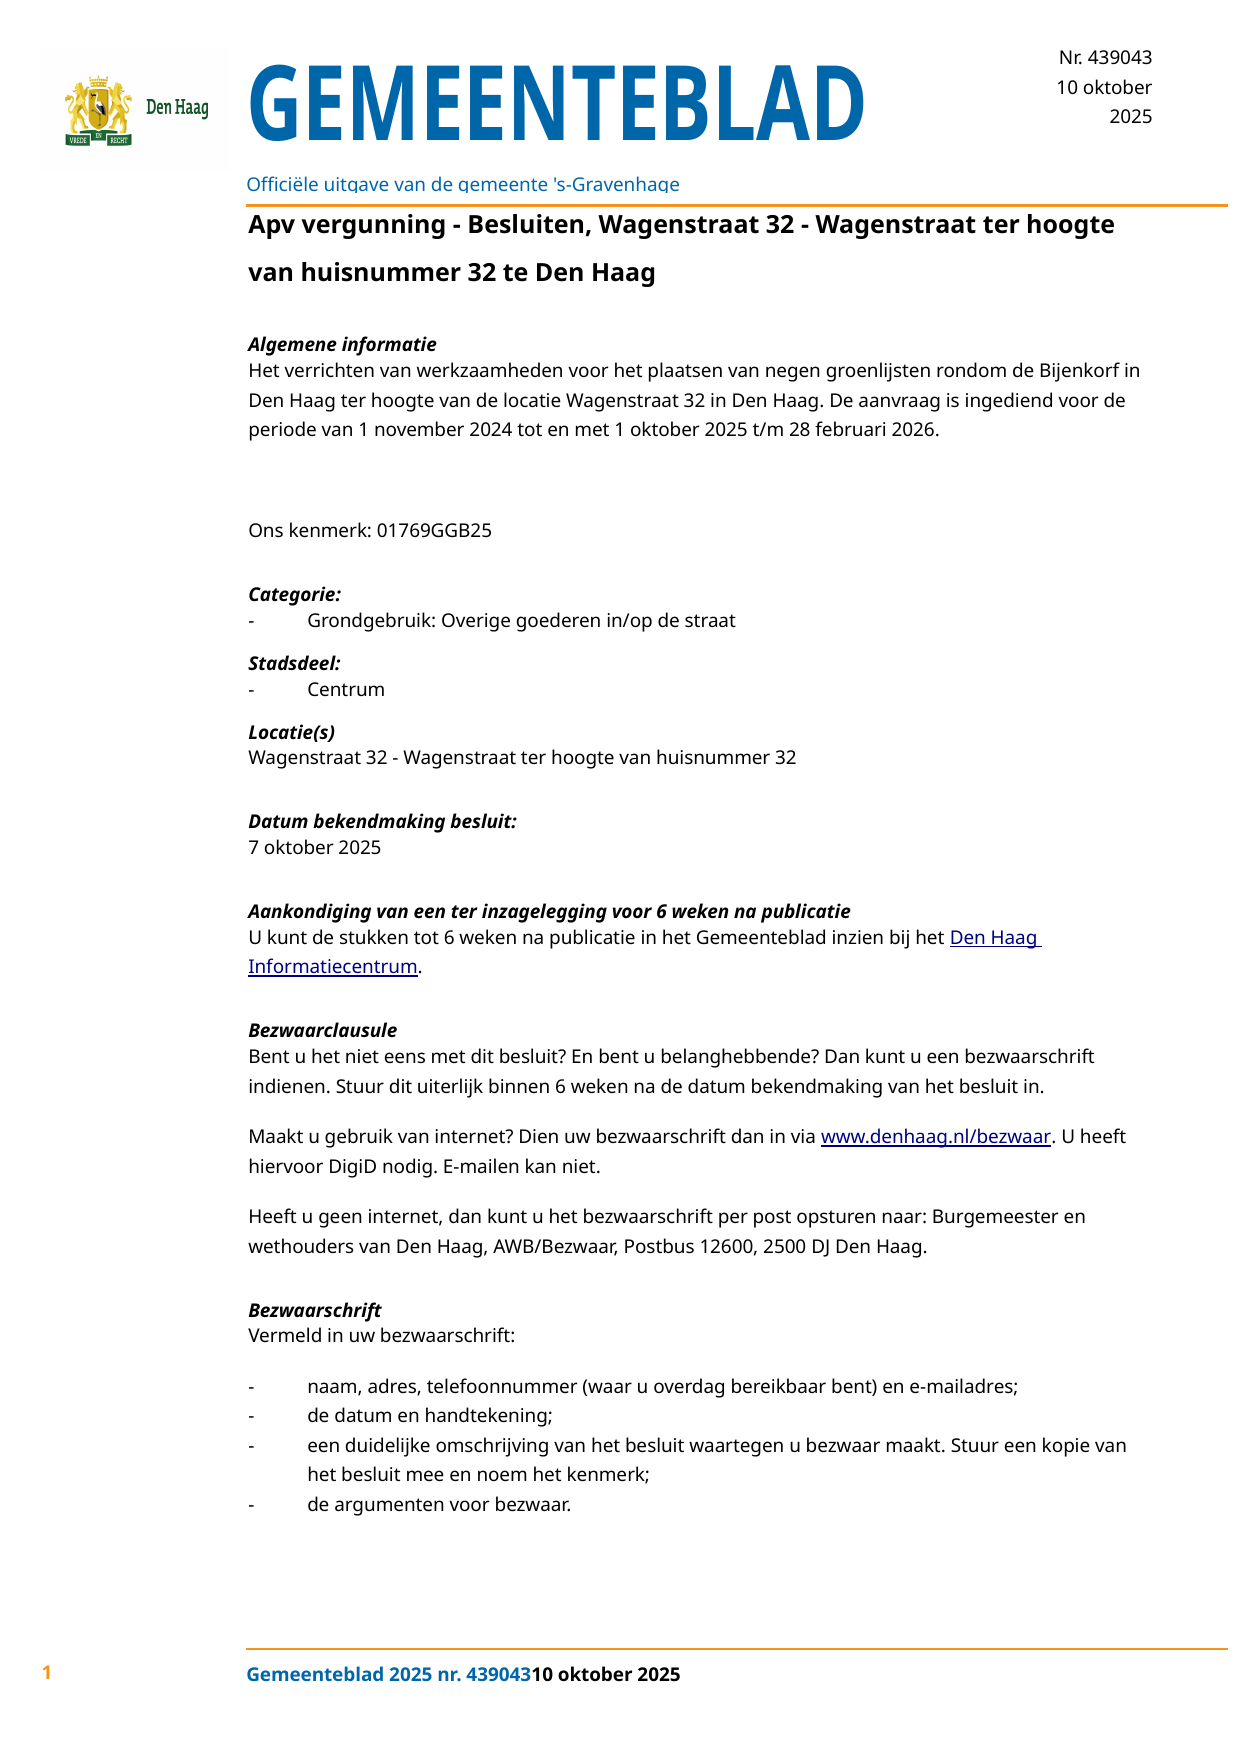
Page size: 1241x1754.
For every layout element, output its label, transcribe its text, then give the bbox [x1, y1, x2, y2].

text Ons kenmerk: 01769GGB25 [248, 517, 1152, 543]
text Bent u het niet eens met dit besluit? En bent u belanghebbende? Dan kunt u een bezwaarschrift indienen. Stuur dit uiterlijk binnen 6 weken na de datum bekendmaking van het besluit in. [248, 1043, 1152, 1098]
text Stadsdeel: [248, 650, 1152, 676]
text Bezwaarschrift [248, 1297, 1152, 1322]
text Het verrichten van werkzaamheden voor het plaatsen van negen groenlijsten rondom de Bijenkorf in Den Haag ter hoogte van de locatie Wagenstraat 32 in Den Haag. De aanvraag is ingediend voor de periode van 1 november 2024 tot en met 1 oktober 2025 t/m 28 februari 2026. [248, 357, 1152, 442]
text Datum bekendmaking besluit: [248, 808, 1152, 834]
text Locatie(s) [248, 719, 1152, 744]
list naam, adres, telefoonnummer (waar u overdag bereikbaar bent) en e-mailadres; [248, 1373, 1152, 1399]
text U kunt de stukken tot 6 weken na publicatie in het Gemeenteblad inzien bij het Den Haag Informatiecentrum. [248, 924, 1152, 979]
text Wagenstraat 32 - Wagenstraat ter hoogte van huisnummer 32 [248, 744, 1152, 770]
text Apv vergunning - Besluiten, Wagenstraat 32 - Wagenstraat ter hoogte van huisnummer 32 te Den Haag [248, 207, 1152, 288]
text Heeft u geen internet, dan kunt u het bezwaarschrift per post opsturen naar: Burgemeester en wethouders van Den Haag, AWB/Bezwaar, Postbus 12600, 2500 DJ Den Haag. [248, 1203, 1152, 1258]
list de datum en handtekening; [248, 1402, 1152, 1428]
list Grondgebruik: Overige goederen in/op de straat [248, 607, 1152, 633]
text Maakt u gebruik van internet? Dien uw bezwaarschrift dan in via www.denhaag.nl/bezwaar. U heeft hiervoor DigiD nodig. E-mailen kan niet. [248, 1123, 1152, 1178]
text Aankondiging van een ter inzagelegging voor 6 weken na publicatie [248, 898, 1152, 924]
list een duidelijke omschrijving van het besluit waartegen u bezwaar maakt. Stuur een kopie van het besluit mee en noem het kenmerk; [248, 1432, 1152, 1487]
text Categorie: [248, 581, 1152, 607]
list Centrum [248, 676, 1152, 701]
text Algemene informatie [248, 331, 1152, 357]
text Vermeld in uw bezwaarschrift: [248, 1322, 1152, 1348]
text Bezwaarclausule [248, 1017, 1152, 1043]
text 7 oktober 2025 [248, 834, 1152, 860]
picture [41, 47, 231, 172]
list de argumenten voor bezwaar. [248, 1491, 1152, 1517]
